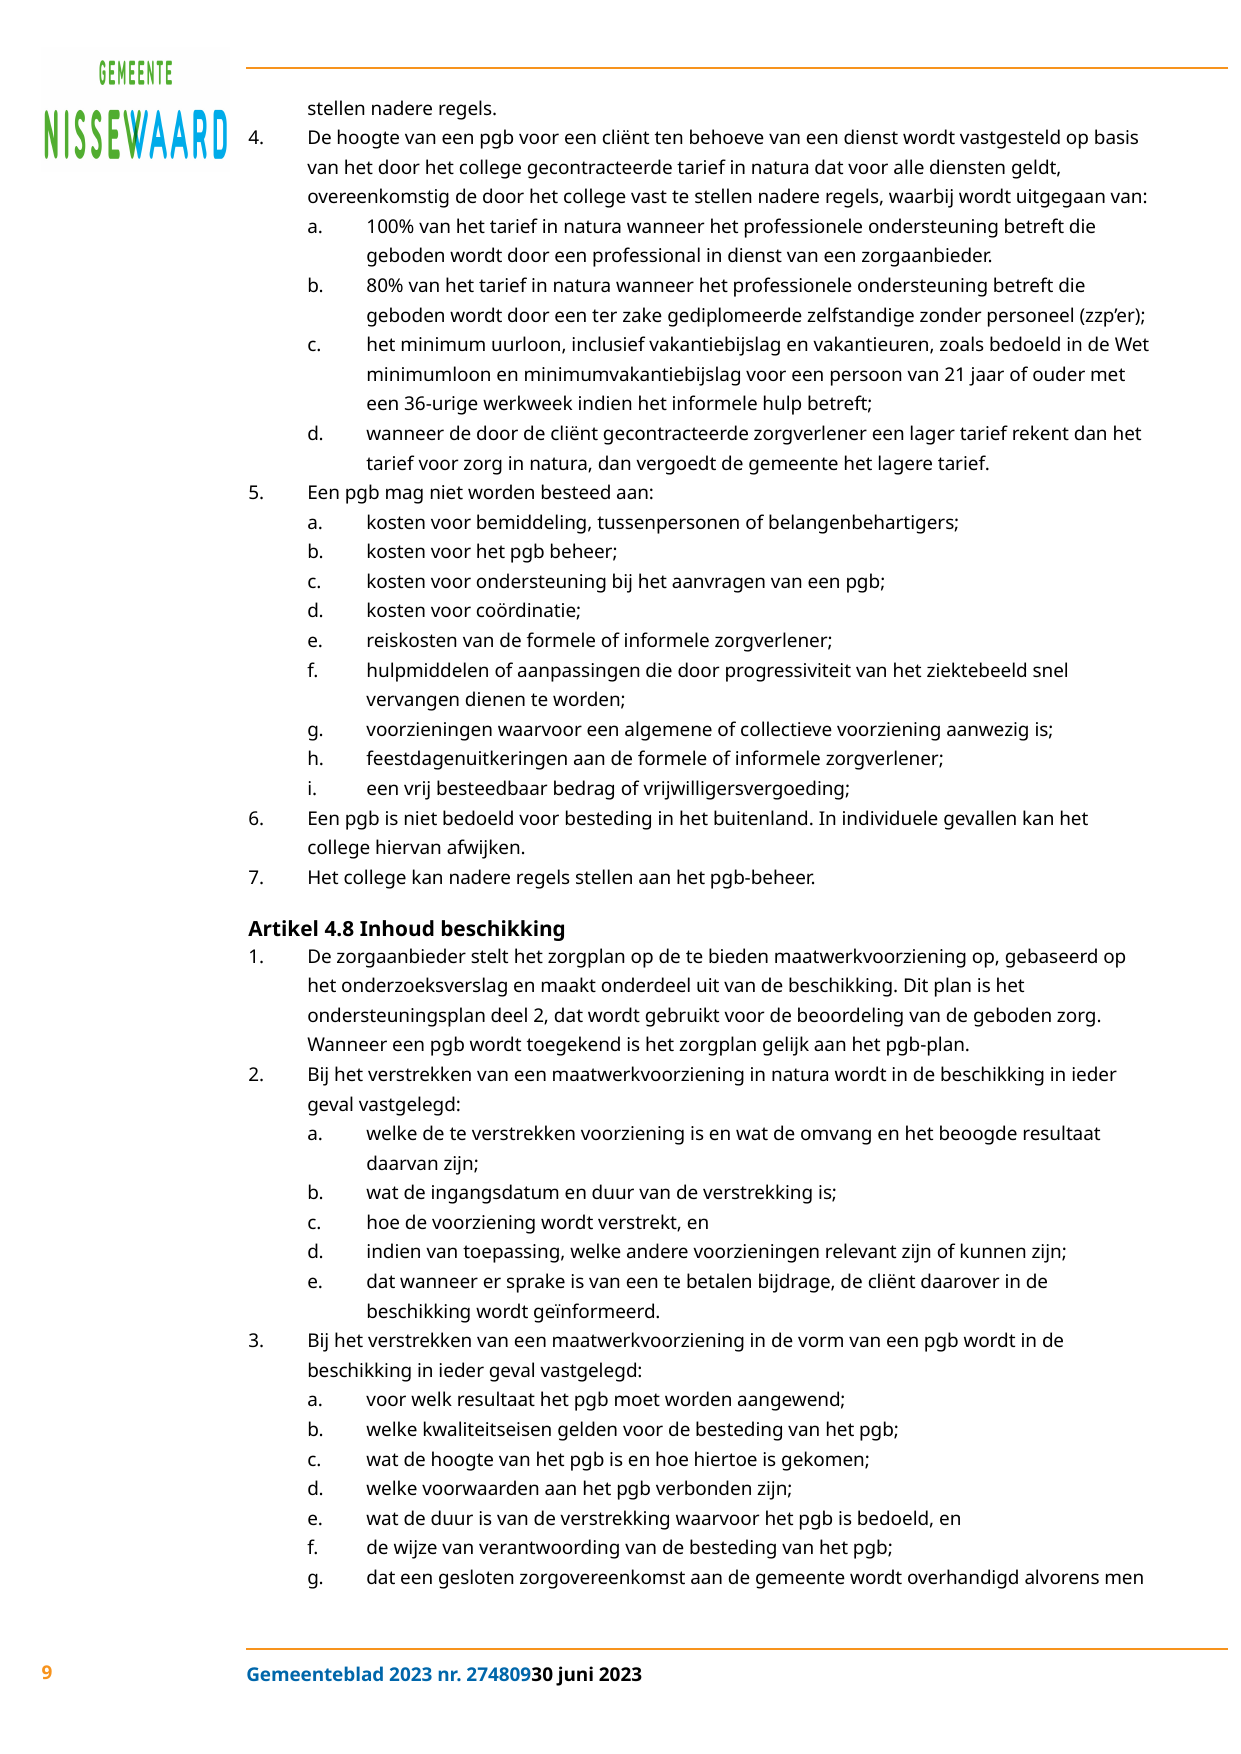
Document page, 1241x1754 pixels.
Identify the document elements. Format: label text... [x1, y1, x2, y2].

text Artikel 4.8 Inhoud beschikking [248, 914, 1152, 943]
list Een pgb mag niet worden besteed aan: [248, 479, 1152, 505]
list De zorgaanbieder stelt het zorgplan op de te bieden maatwerkvoorziening op, gebaseerd op het onderzoeksverslag en maakt onderdeel uit van de beschikking. Dit plan is het ondersteuningsplan deel 2, dat wordt gebruikt voor de beoordeling van de geboden zorg. Wanneer een pgb wordt toegekend is het zorgplan gelijk aan het pgb-plan. [248, 943, 1152, 1057]
list welke de te verstrekken voorziening is en wat de omvang en het beoogde resultaat daarvan zijn; [307, 1120, 1152, 1176]
list Bij het verstrekken van een maatwerkvoorziening in natura wordt in de beschikking in ieder geval vastgelegd: [248, 1061, 1152, 1116]
list wat de ingangsdatum en duur van de verstrekking is; [307, 1179, 1152, 1205]
list dat een gesloten zorgovereenkomst aan de gemeente wordt overhandigd alvorens men [307, 1564, 1152, 1590]
list kosten voor het pgb beheer; [307, 538, 1152, 564]
list voorzieningen waarvoor een algemene of collectieve voorziening aanwezig is; [307, 716, 1152, 742]
list kosten voor coördinatie; [307, 598, 1152, 623]
list kosten voor bemiddeling, tussenpersonen of belangenbehartigers; [307, 509, 1152, 535]
list voor welk resultaat het pgb moet worden aangewend; [307, 1387, 1152, 1412]
list hulpmiddelen of aanpassingen die door progressiviteit van het ziektebeeld snel vervangen dienen te worden; [307, 657, 1152, 712]
list De hoogte van een pgb voor een cliënt ten behoeve van een dienst wordt vastgesteld op basis van het door het college gecontracteerde tarief in natura dat voor alle diensten geldt, overeenkomstig de door het college vast te stellen nadere regels, waarbij wordt uitgegaan van: [248, 124, 1152, 209]
list feestdagenuitkeringen aan de formele of informele zorgverlener; [307, 746, 1152, 771]
list indien van toepassing, welke andere voorzieningen relevant zijn of kunnen zijn; [307, 1239, 1152, 1264]
list wanneer de door de cliënt gecontracteerde zorgverlener een lager tarief rekent dan het tarief voor zorg in natura, dan vergoedt de gemeente het lagere tarief. [307, 420, 1152, 476]
list dat wanneer er sprake is van een te betalen bijdrage, de cliënt daarover in de beschikking wordt geïnformeerd. [307, 1268, 1152, 1323]
list de wijze van verantwoording van de besteding van het pgb; [307, 1534, 1152, 1560]
picture [41, 47, 231, 172]
list een vrij besteedbaar bedrag of vrijwilligersvergoeding; [307, 775, 1152, 801]
list welke kwaliteitseisen gelden voor de besteding van het pgb; [307, 1416, 1152, 1442]
list stellen nadere regels. [248, 95, 1152, 121]
list reiskosten van de formele of informele zorgverlener; [307, 627, 1152, 653]
list 80% van het tarief in natura wanneer het professionele ondersteuning betreft die geboden wordt door een ter zake gediplomeerde zelfstandige zonder personeel (zzp’er); [307, 272, 1152, 328]
list wat de duur is van de verstrekking waarvoor het pgb is bedoeld, en [307, 1505, 1152, 1531]
list wat de hoogte van het pgb is en hoe hiertoe is gekomen; [307, 1446, 1152, 1471]
list hoe de voorziening wordt verstrekt, en [307, 1209, 1152, 1235]
list Bij het verstrekken van een maatwerkvoorziening in de vorm van een pgb wordt in de beschikking in ieder geval vastgelegd: [248, 1327, 1152, 1383]
list 100% van het tarief in natura wanneer het professionele ondersteuning betreft die geboden wordt door een professional in dienst van een zorgaanbieder. [307, 213, 1152, 268]
list Een pgb is niet bedoeld voor besteding in het buitenland. In individuele gevallen kan het college hiervan afwijken. [248, 805, 1152, 860]
list kosten voor ondersteuning bij het aanvragen van een pgb; [307, 568, 1152, 594]
list welke voorwaarden aan het pgb verbonden zijn; [307, 1475, 1152, 1501]
list Het college kan nadere regels stellen aan het pgb-beheer. [248, 864, 1152, 890]
list het minimum uurloon, inclusief vakantiebijslag en vakantieuren, zoals bedoeld in de Wet minimumloon en minimumvakantiebijslag voor een persoon van 21 jaar of ouder met een 36-urige werkweek indien het informele hulp betreft; [307, 331, 1152, 416]
